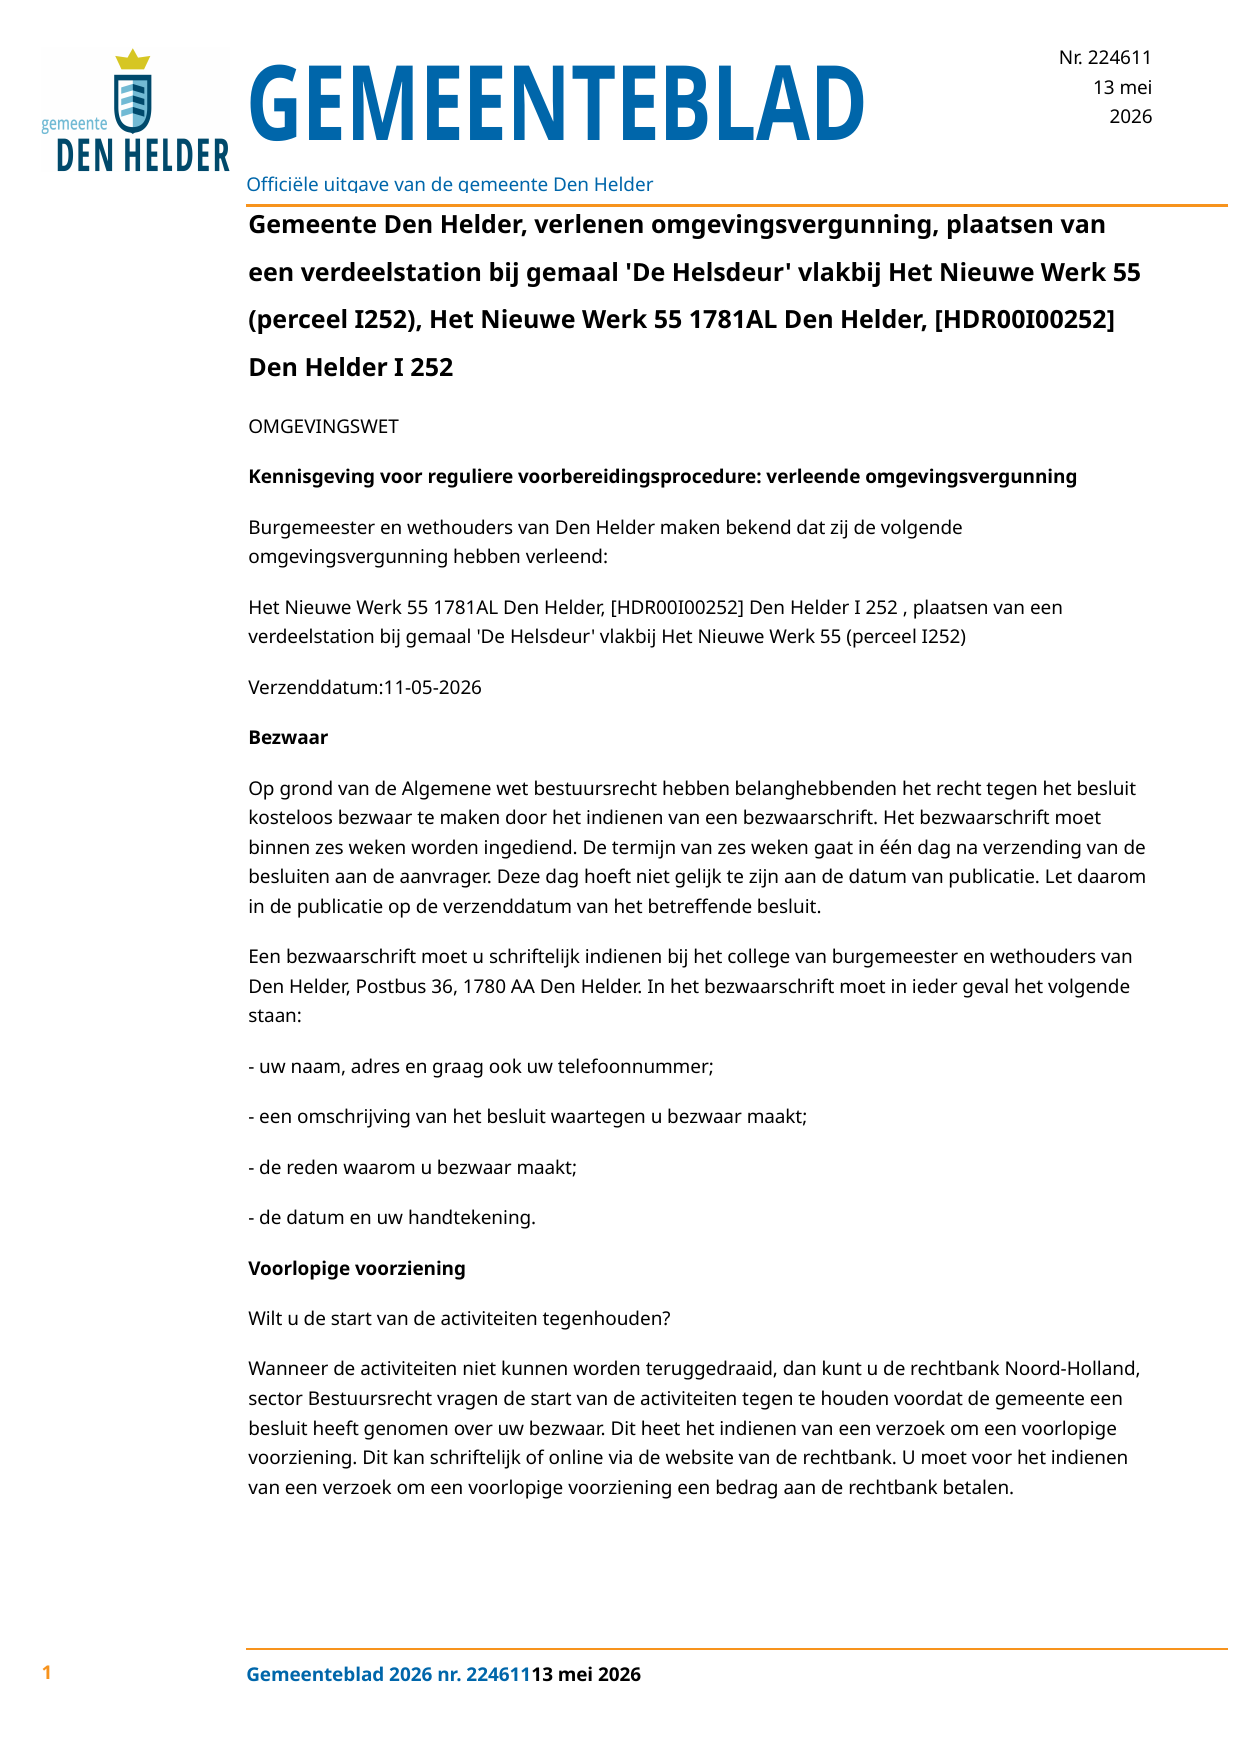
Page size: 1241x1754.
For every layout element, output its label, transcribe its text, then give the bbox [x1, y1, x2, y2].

text Kennisgeving voor reguliere voorbereidingsprocedure: verleende omgevingsvergunning [248, 463, 1152, 489]
text Een bezwaarschrift moet u schriftelijk indienen bij het college van burgemeester en wethouders van Den Helder, Postbus 36, 1780 AA Den Helder. In het bezwaarschrift moet in ieder geval het volgende staan: [248, 943, 1152, 1028]
text Verzenddatum:11-05-2026 [248, 674, 1152, 700]
picture [100, 154, 106, 172]
text OMGEVINGSWET [248, 413, 1152, 439]
text Gemeente Den Helder, verlenen omgevingsvergunning, plaatsen van een verdeelstation bij gemaal 'De Helsdeur' vlakbij Het Nieuwe Werk 55 (perceel I252), Het Nieuwe Werk 55 1781AL Den Helder, [HDR00I00252] Den Helder I 252 [248, 207, 1152, 384]
picture [130, 157, 135, 172]
picture [63, 144, 68, 165]
text Op grond van de Algemene wet bestuursrecht hebben belanghebbenden het recht tegen het besluit kosteloos bezwaar te maken door het indienen van een bezwaarschrift. Het bezwaarschrift moet binnen zes weken worden ingediend. De termijn van zes weken gaat in één dag na verzending van de besluiten aan de aanvrager. Deze dag hoeft niet gelijk te zijn aan de datum van publicatie. Let daarom in de publicatie op de verzenddatum van het betreffende besluit. [248, 775, 1152, 919]
picture [220, 160, 224, 172]
text - de datum en uw handtekening. [248, 1204, 1152, 1230]
text - uw naam, adres en graag ook uw telefoonnummer; [248, 1053, 1152, 1079]
text Wanneer de activiteiten niet kunnen worden teruggedraaid, dan kunt u de rechtbank Noord-Holland, sector Bestuursrecht vragen de start van de activiteiten tegen te houden voordat de gemeente een besluit heeft genomen over uw bezwaar. Dit heet het indienen van een verzoek om een voorlopige voorziening. Dit kan schriftelijk of online via de website van de rechtbank. U moet voor het indienen van een verzoek om een voorlopige voorziening een bedrag aan de rechtbank betalen. [248, 1356, 1152, 1500]
text Bezwaar [248, 724, 1152, 750]
text - de reden waarom u bezwaar maakt; [248, 1154, 1152, 1180]
picture [41, 47, 231, 172]
text Burgemeester en wethouders van Den Helder maken bekend dat zij de volgende omgevingsvergunning hebben verleend: [248, 514, 1152, 569]
picture [182, 144, 187, 165]
text Wilt u de start van de activiteiten tegenhouden? [248, 1305, 1152, 1331]
text Het Nieuwe Werk 55 1781AL Den Helder, [HDR00I00252] Den Helder I 252 , plaatsen van een verdeelstation bij gemaal 'De Helsdeur' vlakbij Het Nieuwe Werk 55 (perceel I252) [248, 594, 1152, 649]
text Voorlopige voorziening [248, 1255, 1152, 1281]
text - een omschrijving van het besluit waartegen u bezwaar maakt; [248, 1103, 1152, 1129]
